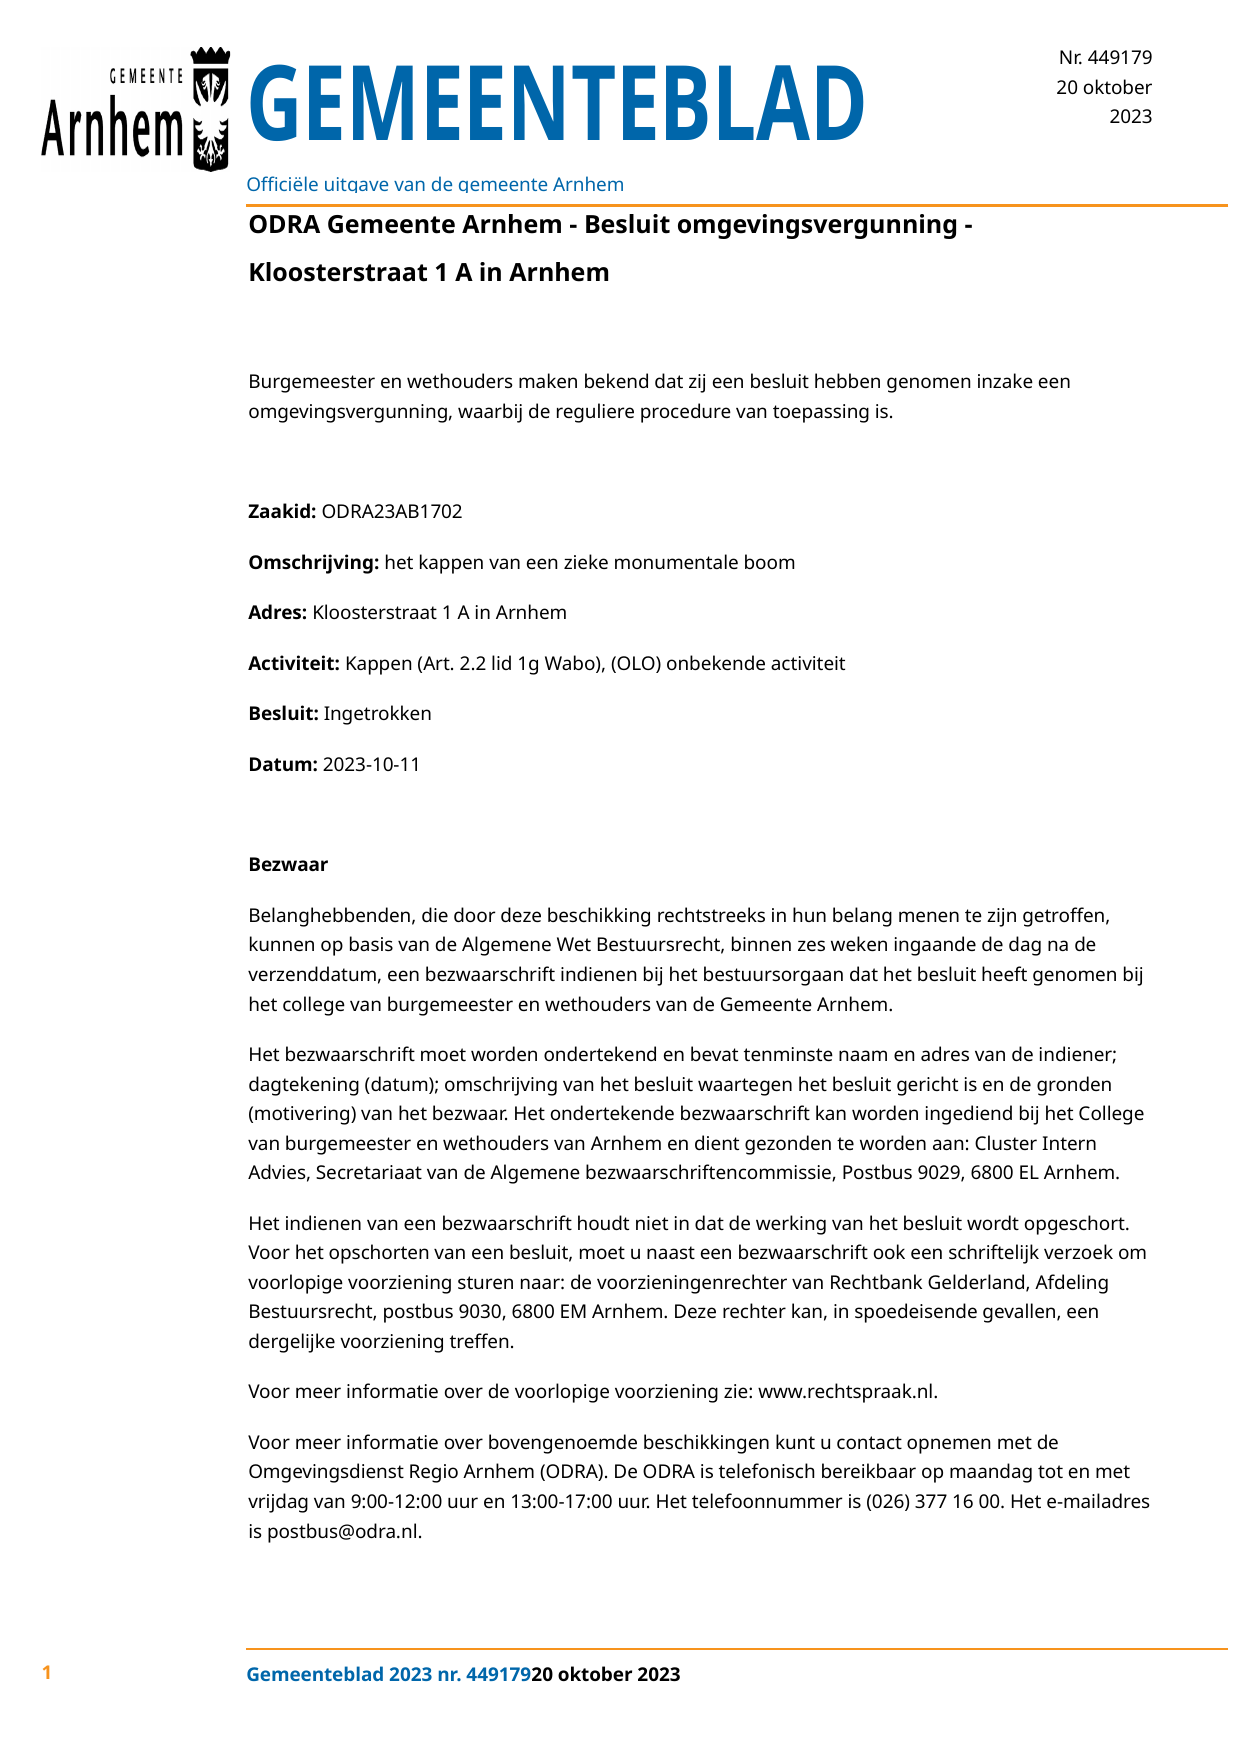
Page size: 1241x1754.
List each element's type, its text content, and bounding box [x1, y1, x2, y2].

text Voor meer informatie over bovengenoemde beschikkingen kunt u contact opnemen met de Omgevingsdienst Regio Arnhem (ODRA). De ODRA is telefonisch bereikbaar op maandag tot en met vrijdag van 9:00-12:00 uur en 13:00-17:00 uur. Het telefoonnummer is (026) 377 16 00. Het e-mailadres is postbus@odra.nl. [248, 1429, 1152, 1544]
text Activiteit: Kappen (Art. 2.2 lid 1g Wabo), (OLO) onbekende activiteit [248, 650, 1152, 676]
text Burgemeester en wethouders maken bekend dat zij een besluit hebben genomen inzake een omgevingsvergunning, waarbij de reguliere procedure van toepassing is. [248, 368, 1152, 424]
text Datum: 2023-10-11 [248, 751, 1152, 777]
text Zaakid: ODRA23AB1702 [248, 499, 1152, 524]
text Voor meer informatie over de voorlopige voorziening zie: www.rechtspraak.nl. [248, 1379, 1152, 1404]
text Adres: Kloosterstraat 1 A in Arnhem [248, 599, 1152, 625]
text Het indienen van een bezwaarschrift houdt niet in dat de werking van het besluit wordt opgeschort. Voor het opschorten van een besluit, moet u naast een bezwaarschrift ook een schriftelijk verzoek om voorlopige voorziening sturen naar: de voorzieningenrechter van Rechtbank Gelderland, Afdeling Bestuursrecht, postbus 9030, 6800 EM Arnhem. Deze rechter kan, in spoedeisende gevallen, een dergelijke voorziening treffen. [248, 1210, 1152, 1354]
text ODRA Gemeente Arnhem - Besluit omgevingsvergunning - Kloosterstraat 1 A in Arnhem [248, 207, 1152, 288]
text Omschrijving: het kappen van een zieke monumentale boom [248, 549, 1152, 575]
text Belanghebbenden, die door deze beschikking rechtstreeks in hun belang menen te zijn getroffen, kunnen op basis van de Algemene Wet Bestuursrecht, binnen zes weken ingaande de dag na de verzenddatum, een bezwaarschrift indienen bij het bestuursorgaan dat het besluit heeft genomen bij het college van burgemeester en wethouders van de Gemeente Arnhem. [248, 902, 1152, 1017]
text Besluit: Ingetrokken [248, 700, 1152, 726]
text Het bezwaarschrift moet worden ondertekend en bevat tenminste naam en adres van de indiener; dagtekening (datum); omschrijving van het besluit waartegen het besluit gericht is en de gronden (motivering) van het bezwaar. Het ondertekende bezwaarschrift kan worden ingediend bij het College van burgemeester en wethouders van Arnhem en dient gezonden te worden aan: Cluster Intern Advies, Secretariaat van de Algemene bezwaarschriftencommissie, Postbus 9029, 6800 EL Arnhem. [248, 1041, 1152, 1185]
text Bezwaar [248, 852, 1152, 877]
picture [41, 47, 231, 172]
